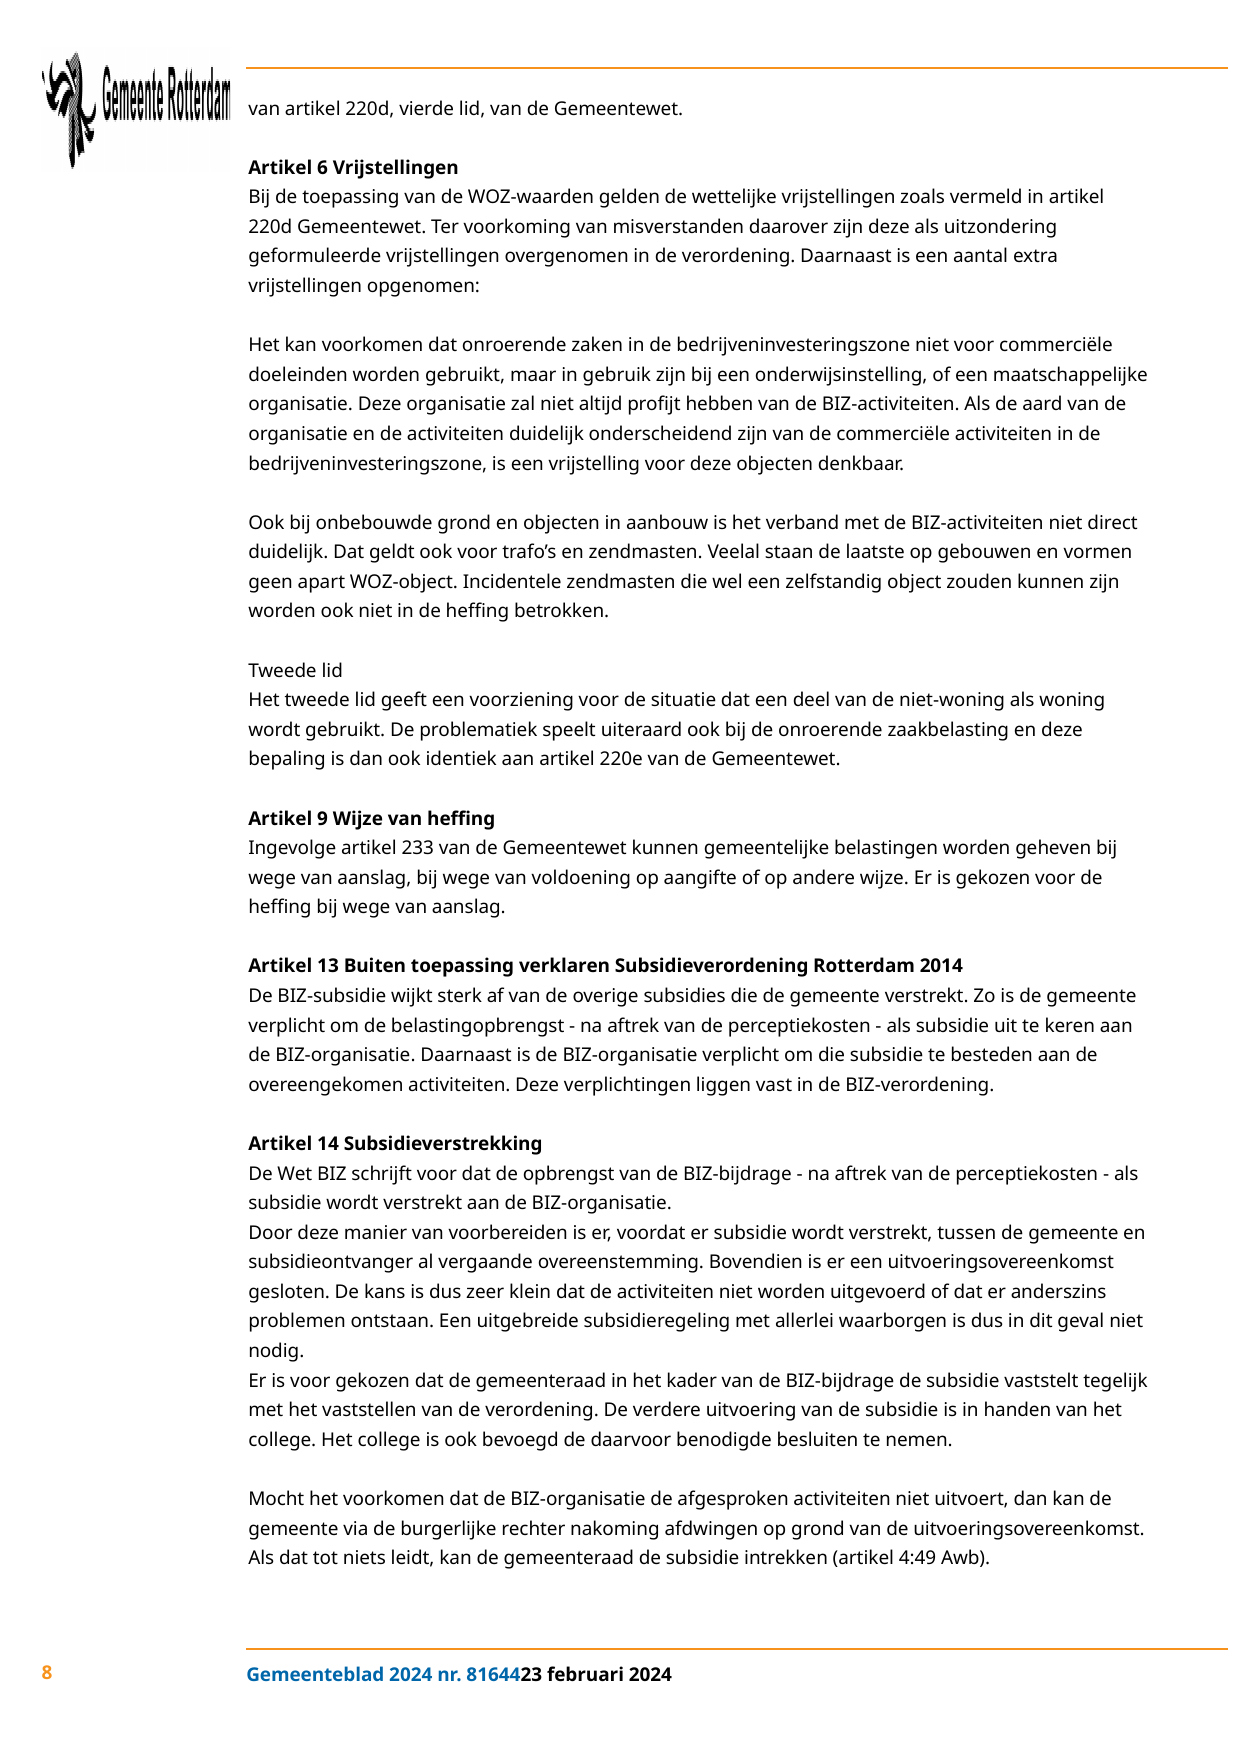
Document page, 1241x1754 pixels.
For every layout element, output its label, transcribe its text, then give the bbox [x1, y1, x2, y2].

text Het kan voorkomen dat onroerende zaken in de bedrijveninvesteringszone niet voor commerciële doeleinden worden gebruikt, maar in gebruik zijn bij een onderwijsinstelling, of een maatschappelijke organisatie. Deze organisatie zal niet altijd profijt hebben van de BIZ-activiteiten. Als de aard van de organisatie en de activiteiten duidelijk onderscheidend zijn van de commerciële activiteiten in de bedrijveninvesteringszone, is een vrijstelling voor deze objecten denkbaar. [248, 331, 1152, 476]
text Artikel 9 Wijze van heffing [248, 805, 1152, 831]
text Tweede lid [248, 657, 1152, 683]
text Bij de toepassing van de WOZ-waarden gelden de wettelijke vrijstellingen zoals vermeld in artikel 220d Gemeentewet. Ter voorkoming van misverstanden daarover zijn deze als uitzondering geformuleerde vrijstellingen overgenomen in de verordening. Daarnaast is een aantal extra vrijstellingen opgenomen: [248, 183, 1152, 298]
text Ingevolge artikel 233 van de Gemeentewet kunnen gemeentelijke belastingen worden geheven bij wege van aanslag, bij wege van voldoening op aangifte of op andere wijze. Er is gekozen voor de heffing bij wege van aanslag. [248, 834, 1152, 919]
text Artikel 13 Buiten toepassing verklaren Subsidieverordening Rotterdam 2014 [248, 953, 1152, 978]
text De BIZ-subsidie wijkt sterk af van de overige subsidies die de gemeente verstrekt. Zo is de gemeente verplicht om de belastingopbrengst - na aftrek van de perceptiekosten - als subsidie uit te keren aan de BIZ-organisatie. Daarnaast is de BIZ-organisatie verplicht om die subsidie te besteden aan de overeengekomen activiteiten. Deze verplichtingen liggen vast in de BIZ-verordening. [248, 982, 1152, 1097]
text Door deze manier van voorbereiden is er, voordat er subsidie wordt verstrekt, tussen de gemeente en subsidieontvanger al vergaande overeenstemming. Bovendien is er een uitvoeringsovereenkomst gesloten. De kans is dus zeer klein dat de activiteiten niet worden uitgevoerd of dat er anderszins problemen ontstaan. Een uitgebreide subsidieregeling met allerlei waarborgen is dus in dit geval niet nodig. [248, 1219, 1152, 1363]
text van artikel 220d, vierde lid, van de Gemeentewet. [248, 95, 1152, 121]
picture [41, 47, 231, 172]
text Artikel 6 Vrijstellingen [248, 154, 1152, 180]
text Artikel 14 Subsidieverstrekking [248, 1130, 1152, 1156]
text Er is voor gekozen dat de gemeenteraad in het kader van de BIZ-bijdrage de subsidie vaststelt tegelijk met het vaststellen van de verordening. De verdere uitvoering van de subsidie is in handen van het college. Het college is ook bevoegd de daarvoor benodigde besluiten te nemen. [248, 1367, 1152, 1452]
text De Wet BIZ schrijft voor dat de opbrengst van de BIZ-bijdrage - na aftrek van de perceptiekosten - als subsidie wordt verstrekt aan de BIZ-organisatie. [248, 1160, 1152, 1215]
text Mocht het voorkomen dat de BIZ-organisatie de afgesproken activiteiten niet uitvoert, dan kan de gemeente via de burgerlijke rechter nakoming afdwingen op grond van de uitvoeringsovereenkomst. Als dat tot niets leidt, kan de gemeenteraad de subsidie intrekken (artikel 4:49 Awb). [248, 1485, 1152, 1570]
text Ook bij onbebouwde grond en objecten in aanbouw is het verband met de BIZ-activiteiten niet direct duidelijk. Dat geldt ook voor trafo’s en zendmasten. Veelal staan de laatste op gebouwen en vormen geen apart WOZ-object. Incidentele zendmasten die wel een zelfstandig object zouden kunnen zijn worden ook niet in de heffing betrokken. [248, 509, 1152, 623]
text Het tweede lid geeft een voorziening voor de situatie dat een deel van de niet-woning als woning wordt gebruikt. De problematiek speelt uiteraard ook bij de onroerende zaakbelasting en deze bepaling is dan ook identiek aan artikel 220e van de Gemeentewet. [248, 686, 1152, 771]
